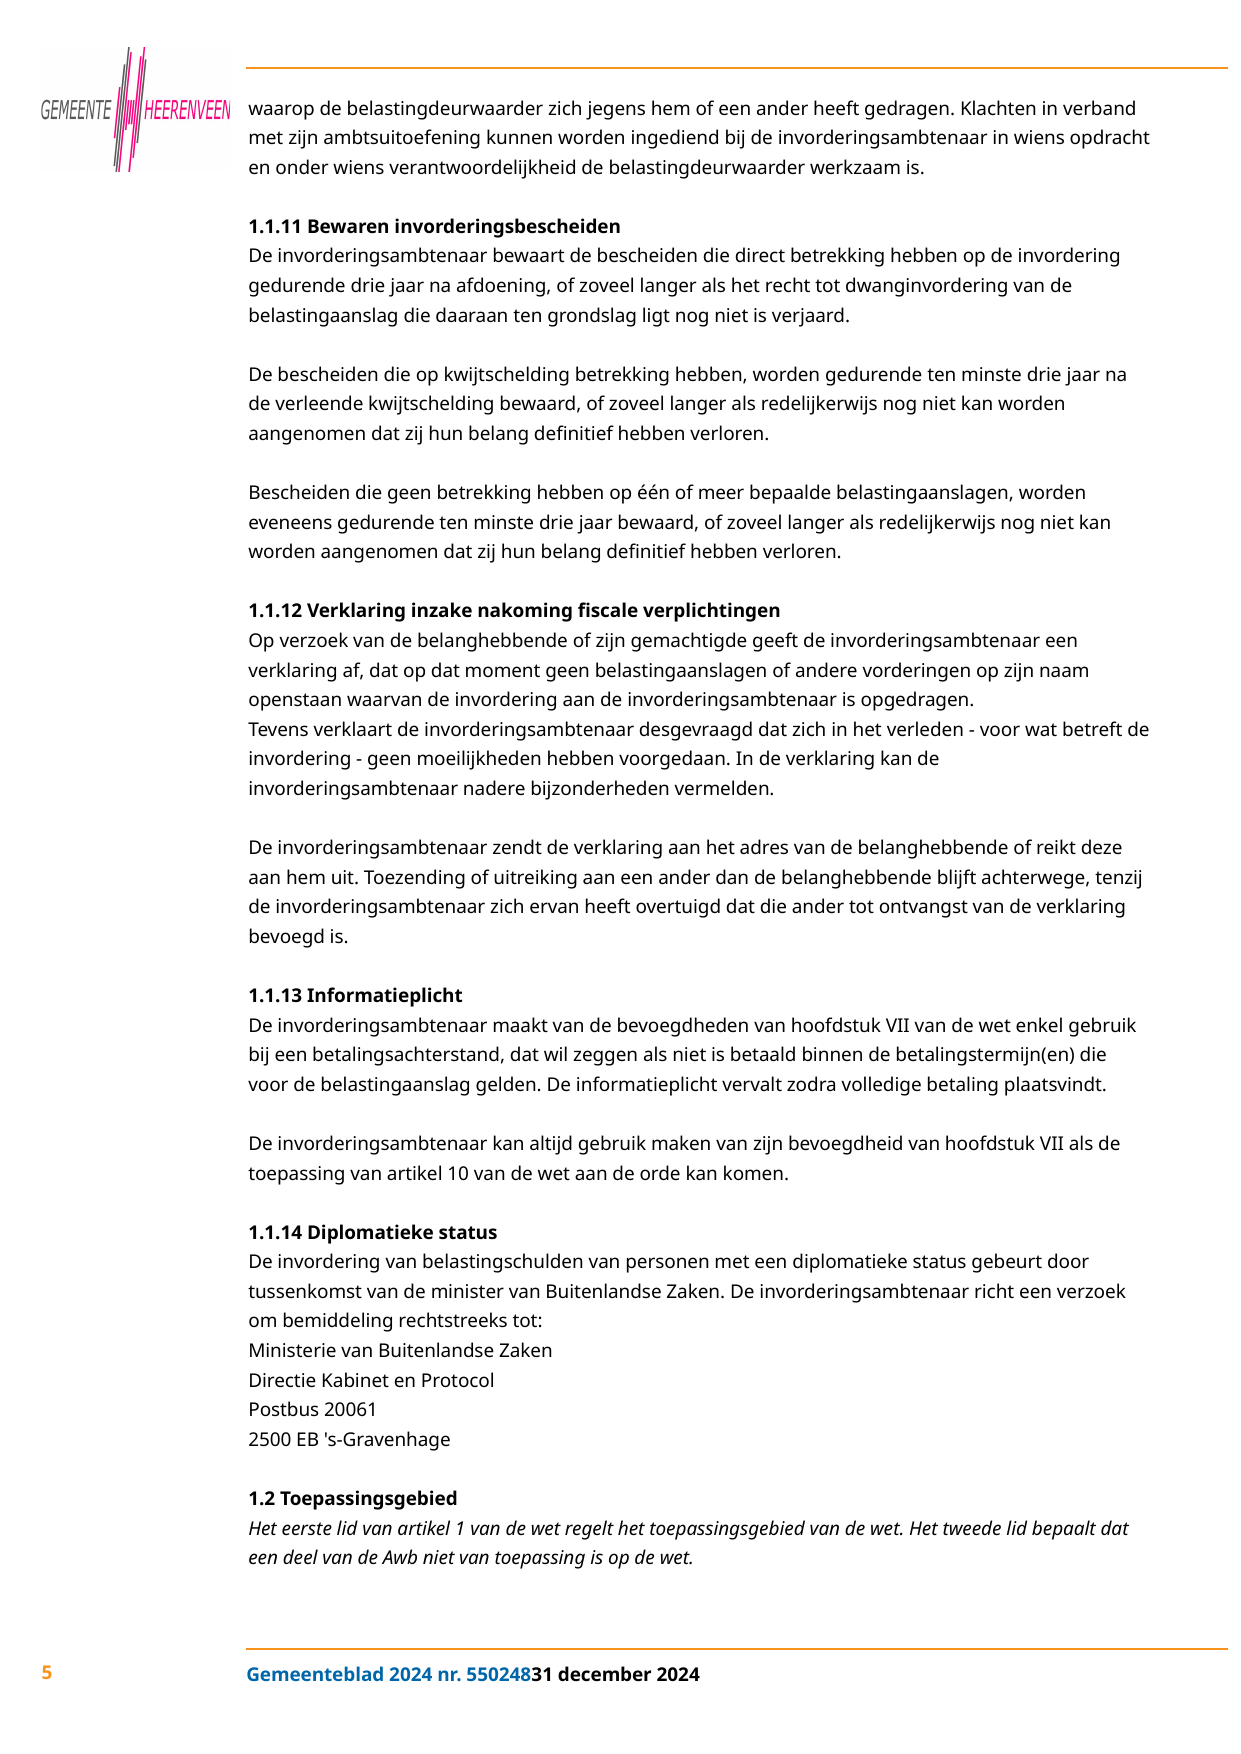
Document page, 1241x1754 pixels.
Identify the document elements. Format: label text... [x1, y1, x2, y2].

text 1.1.12 Verklaring inzake nakoming fiscale verplichtingen [248, 598, 1152, 623]
text De invorderingsambtenaar maakt van de bevoegdheden van hoofdstuk VII van de wet enkel gebruik bij een betalingsachterstand, dat wil zeggen als niet is betaald binnen de betalingstermijn(en) die voor de belastingaanslag gelden. De informatieplicht vervalt zodra volledige betaling plaatsvindt. [248, 1012, 1152, 1097]
text Tevens verklaart de invorderingsambtenaar desgevraagd dat zich in het verleden - voor wat betreft de invordering - geen moeilijkheden hebben voorgedaan. In de verklaring kan de invorderingsambtenaar nadere bijzonderheden vermelden. [248, 716, 1152, 801]
text 1.2 Toepassingsgebied [248, 1485, 1152, 1511]
text De invorderingsambtenaar bewaart de bescheiden die direct betrekking hebben op de invordering gedurende drie jaar na afdoening, of zoveel langer als het recht tot dwanginvordering van de belastingaanslag die daaraan ten grondslag ligt nog niet is verjaard. [248, 243, 1152, 328]
text 2500 EB 's-Gravenhage [248, 1426, 1152, 1452]
text 1.1.11 Bewaren invorderingsbescheiden [248, 213, 1152, 239]
text De bescheiden die op kwijtschelding betrekking hebben, worden gedurende ten minste drie jaar na de verleende kwijtschelding bewaard, of zoveel langer als redelijkerwijs nog niet kan worden aangenomen dat zij hun belang definitief hebben verloren. [248, 361, 1152, 446]
text Bescheiden die geen betrekking hebben op één of meer bepaalde belastingaanslagen, worden eveneens gedurende ten minste drie jaar bewaard, of zoveel langer als redelijkerwijs nog niet kan worden aangenomen dat zij hun belang definitief hebben verloren. [248, 479, 1152, 564]
text Op verzoek van de belanghebbende of zijn gemachtigde geeft de invorderingsambtenaar een verklaring af, dat op dat moment geen belastingaanslagen of andere vorderingen op zijn naam openstaan waarvan de invordering aan de invorderingsambtenaar is opgedragen. [248, 627, 1152, 712]
text waarop de belastingdeurwaarder zich jegens hem of een ander heeft gedragen. Klachten in verband met zijn ambtsuitoefening kunnen worden ingediend bij de invorderingsambtenaar in wiens opdracht en onder wiens verantwoordelijkheid de belastingdeurwaarder werkzaam is. [248, 95, 1152, 180]
text De invordering van belastingschulden van personen met een diplomatieke status gebeurt door tussenkomst van de minister van Buitenlandse Zaken. De invorderingsambtenaar richt een verzoek om bemiddeling rechtstreeks tot: [248, 1248, 1152, 1333]
text Postbus 20061 [248, 1396, 1152, 1422]
text Directie Kabinet en Protocol [248, 1367, 1152, 1393]
text De invorderingsambtenaar zendt de verklaring aan het adres van de belanghebbende of reikt deze aan hem uit. Toezending of uitreiking aan een ander dan de belanghebbende blijft achterwege, tenzij de invorderingsambtenaar zich ervan heeft overtuigd dat die ander tot ontvangst van de verklaring bevoegd is. [248, 834, 1152, 949]
text 1.1.14 Diplomatieke status [248, 1219, 1152, 1245]
text De invorderingsambtenaar kan altijd gebruik maken van zijn bevoegdheid van hoofdstuk VII als de toepassing van artikel 10 van de wet aan de orde kan komen. [248, 1130, 1152, 1186]
text 1.1.13 Informatieplicht [248, 982, 1152, 1008]
text Het eerste lid van artikel 1 van de wet regelt het toepassingsgebied van de wet. Het tweede lid bepaalt dat een deel van de Awb niet van toepassing is op de wet. [248, 1515, 1152, 1570]
text Ministerie van Buitenlandse Zaken [248, 1337, 1152, 1363]
picture [41, 47, 231, 172]
